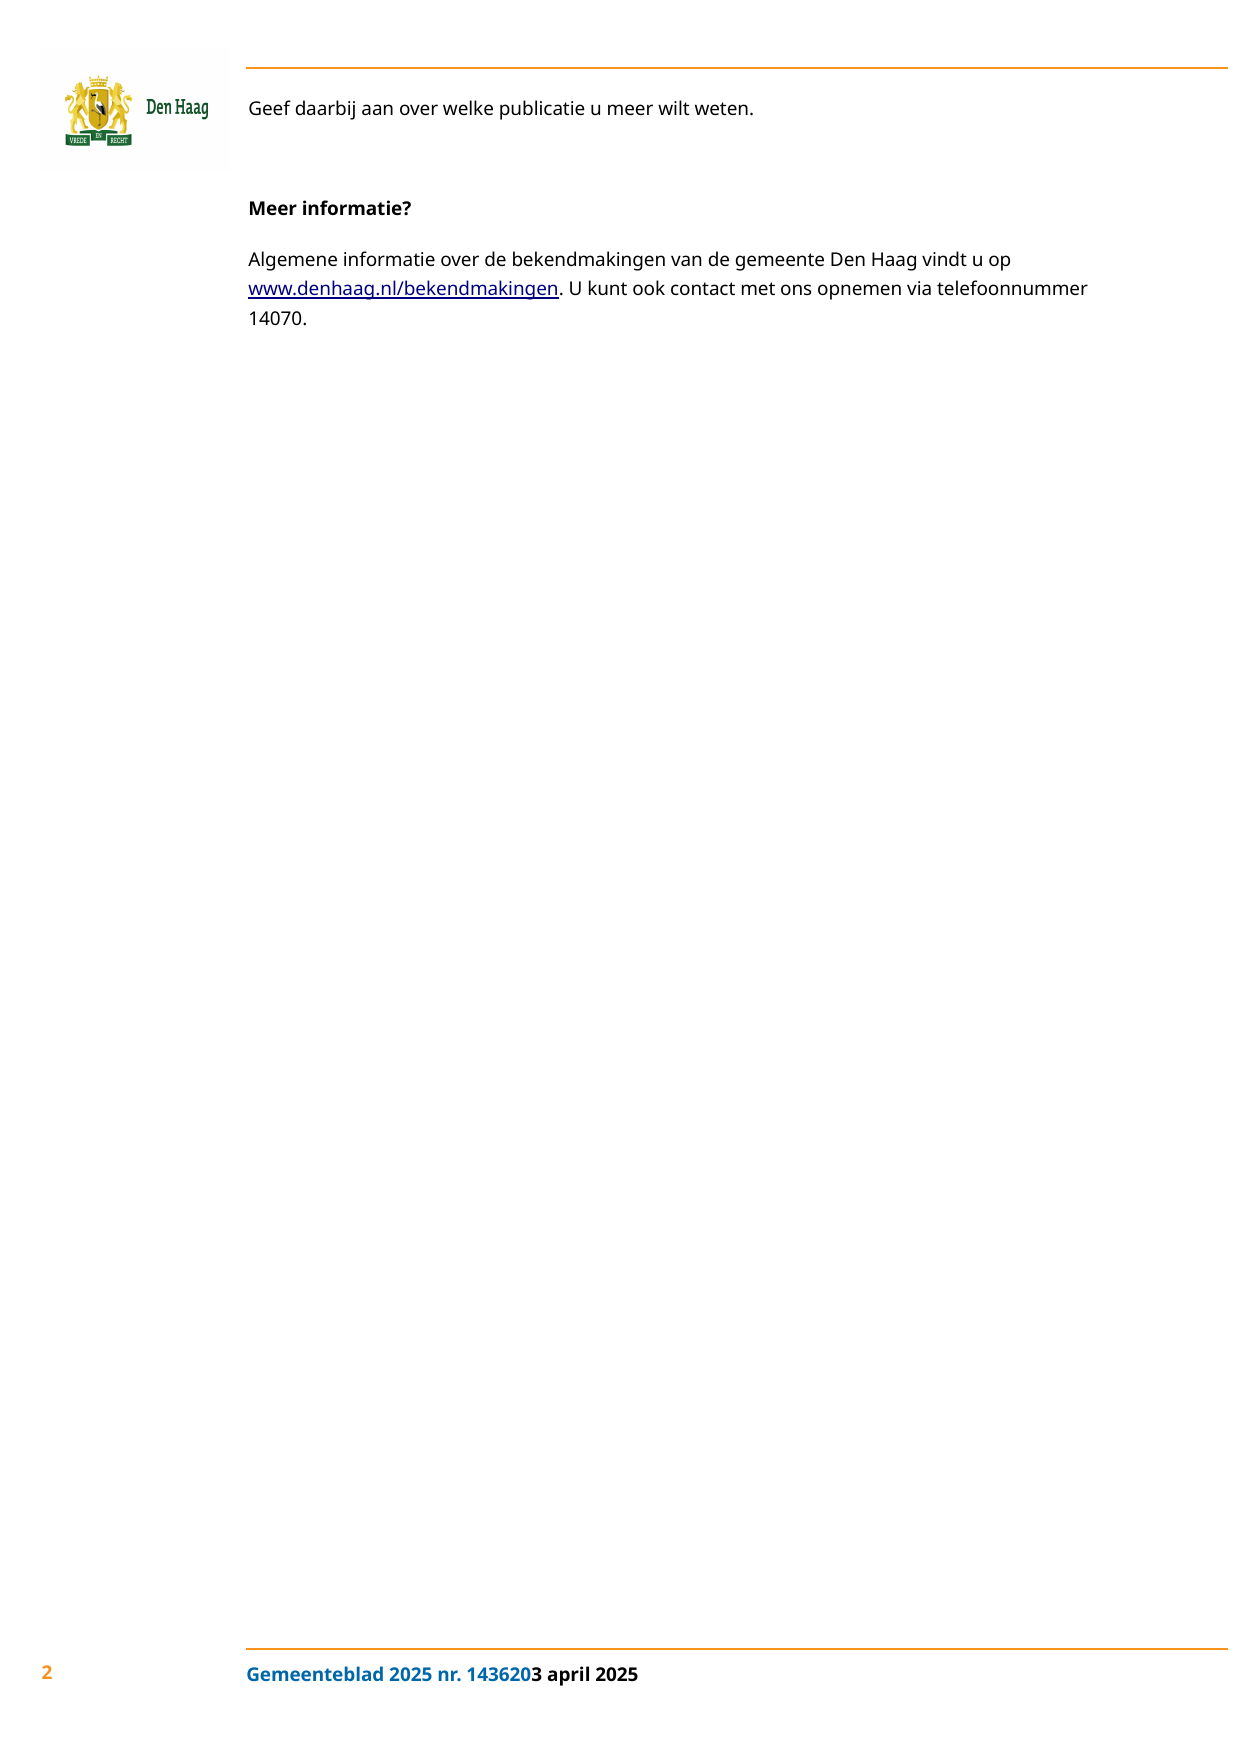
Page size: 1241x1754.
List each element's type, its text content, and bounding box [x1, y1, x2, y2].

text Algemene informatie over de bekendmakingen van de gemeente Den Haag vindt u op www.denhaag.nl/bekendmakingen. U kunt ook contact met ons opnemen via telefoonnummer 14070. [248, 246, 1152, 331]
picture [41, 47, 231, 172]
text Geef daarbij aan over welke publicatie u meer wilt weten. [248, 95, 1152, 121]
text Meer informatie? [248, 196, 1152, 221]
